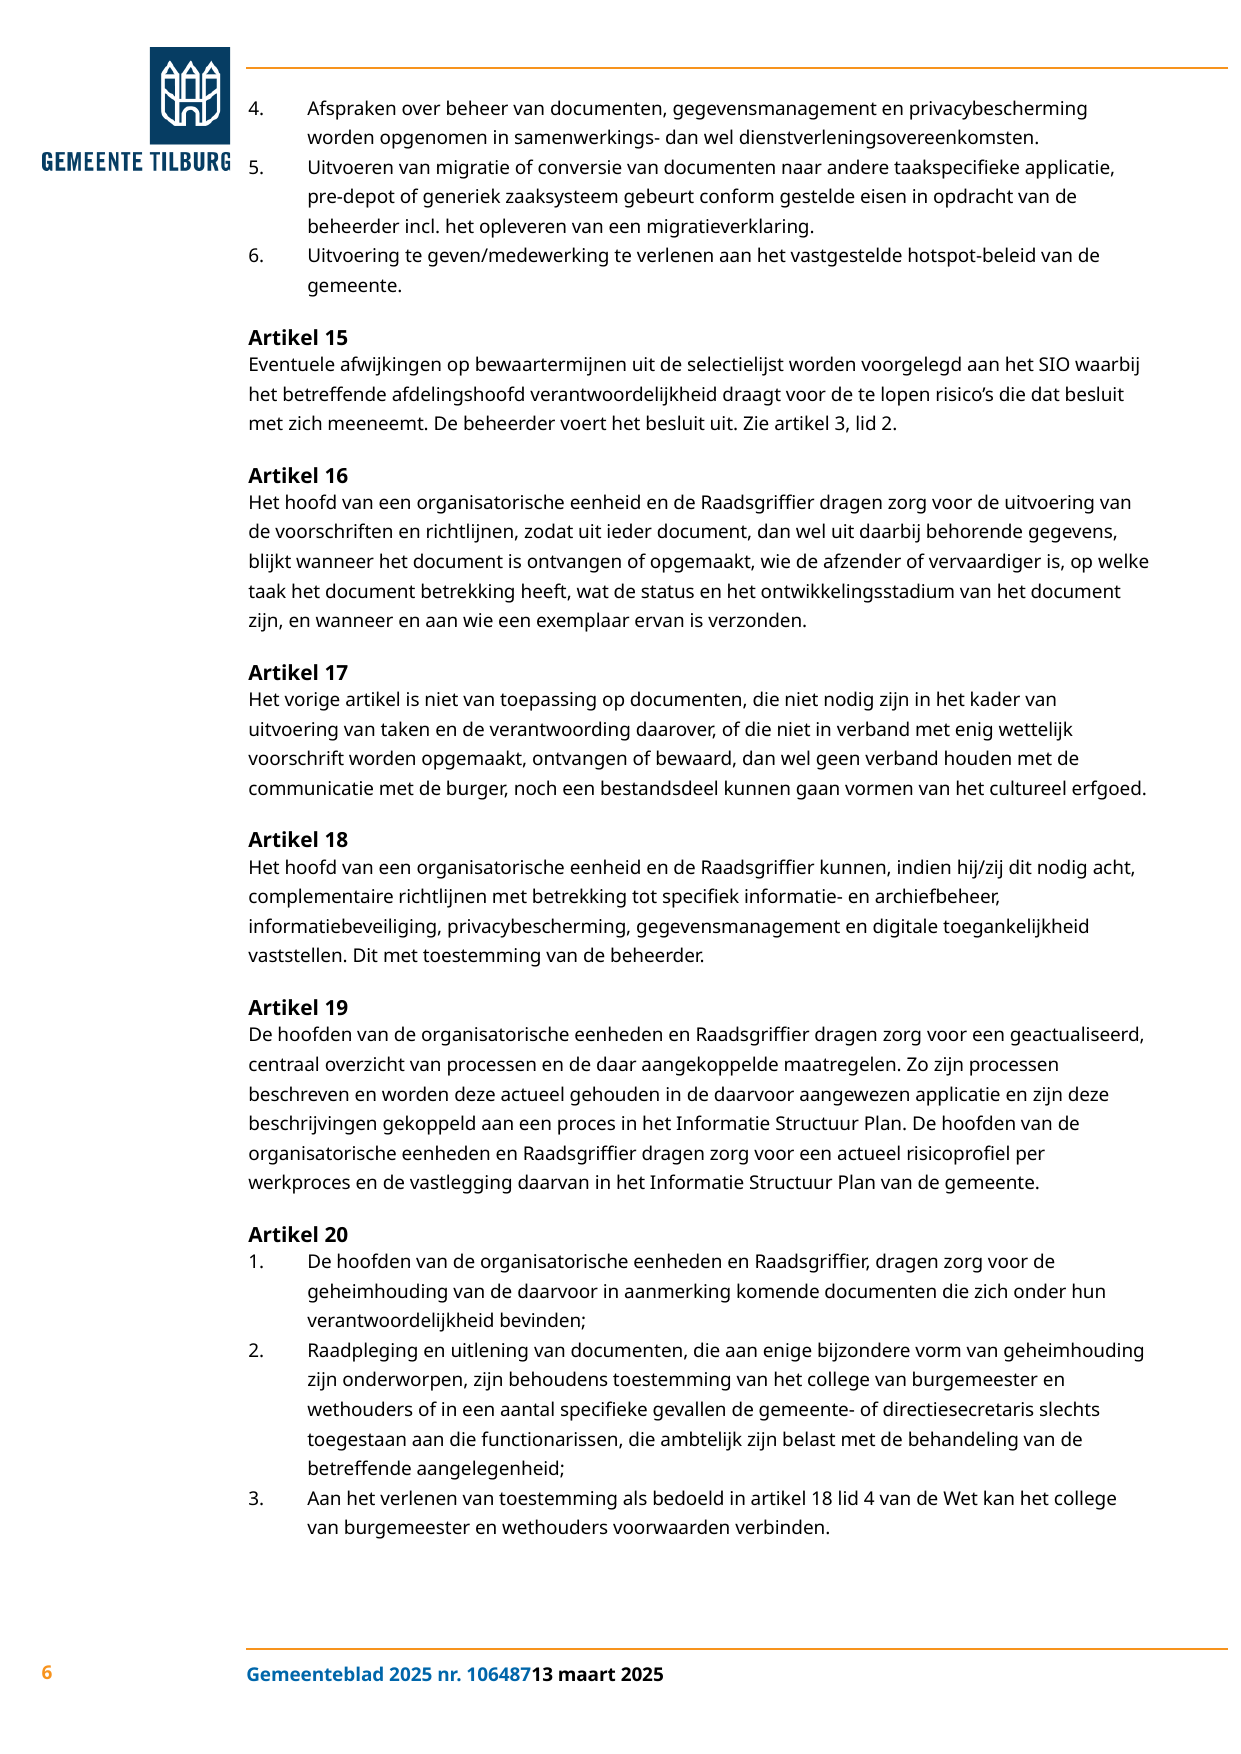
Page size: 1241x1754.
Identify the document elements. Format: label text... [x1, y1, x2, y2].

text Het hoofd van een organisatorische eenheid en de Raadsgriffier dragen zorg voor de uitvoering van de voorschriften en richtlijnen, zodat uit ieder document, dan wel uit daarbij behorende gegevens, blijkt wanneer het document is ontvangen of opgemaakt, wie de afzender of vervaardiger is, op welke taak het document betrekking heeft, wat de status en het ontwikkelingsstadium van het document zijn, en wanneer en aan wie een exemplaar ervan is verzonden. [248, 489, 1152, 633]
text Artikel 16 [248, 461, 1152, 489]
list De hoofden van de organisatorische eenheden en Raadsgriffier, dragen zorg voor de geheimhouding van de daarvoor in aanmerking komende documenten die zich onder hun verantwoordelijkheid bevinden; [248, 1248, 1152, 1333]
text De hoofden van de organisatorische eenheden en Raadsgriffier dragen zorg voor een geactualiseerd, centraal overzicht van processen en de daar aangekoppelde maatregelen. Zo zijn processen beschreven en worden deze actueel gehouden in de daarvoor aangewezen applicatie en zijn deze beschrijvingen gekoppeld aan een proces in het Informatie Structuur Plan. De hoofden van de organisatorische eenheden en Raadsgriffier dragen zorg voor een actueel risicoprofiel per werkproces en de vastlegging daarvan in het Informatie Structuur Plan van de gemeente. [248, 1022, 1152, 1195]
picture [41, 47, 231, 172]
list Uitvoeren van migratie of conversie van documenten naar andere taakspecifieke applicatie, pre-depot of generiek zaaksysteem gebeurt conform gestelde eisen in opdracht van de beheerder incl. het opleveren van een migratieverklaring. [248, 154, 1152, 239]
list Raadpleging en uitlening van documenten, die aan enige bijzondere vorm van geheimhouding zijn onderworpen, zijn behoudens toestemming van het college van burgemeester en wethouders of in een aantal specifieke gevallen de gemeente- of directiesecretaris slechts toegestaan aan die functionarissen, die ambtelijk zijn belast met de behandeling van de betreffende aangelegenheid; [248, 1337, 1152, 1481]
text Het vorige artikel is niet van toepassing op documenten, die niet nodig zijn in het kader van uitvoering van taken en de verantwoording daarover, of die niet in verband met enig wettelijk voorschrift worden opgemaakt, ontvangen of bewaard, dan wel geen verband houden met de communicatie met de burger, noch een bestandsdeel kunnen gaan vormen van het cultureel erfgoed. [248, 686, 1152, 801]
text Eventuele afwijkingen op bewaartermijnen uit de selectielijst worden voorgelegd aan het SIO waarbij het betreffende afdelingshoofd verantwoordelijkheid draagt voor de te lopen risico’s die dat besluit met zich meeneemt. De beheerder voert het besluit uit. Zie artikel 3, lid 2. [248, 351, 1152, 436]
text Artikel 18 [248, 826, 1152, 854]
text Artikel 15 [248, 323, 1152, 351]
list Aan het verlenen van toestemming als bedoeld in artikel 18 lid 4 van de Wet kan het college van burgemeester en wethouders voorwaarden verbinden. [248, 1485, 1152, 1540]
list Uitvoering te geven/medewerking te verlenen aan het vastgestelde hotspot-beleid van de gemeente. [248, 243, 1152, 298]
text Artikel 17 [248, 658, 1152, 686]
text Artikel 20 [248, 1220, 1152, 1248]
text Het hoofd van een organisatorische eenheid en de Raadsgriffier kunnen, indien hij/zij dit nodig acht, complementaire richtlijnen met betrekking tot specifiek informatie- en archiefbeheer, informatiebeveiliging, privacybescherming, gegevensmanagement en digitale toegankelijkheid vaststellen. Dit met toestemming van de beheerder. [248, 854, 1152, 968]
list Afspraken over beheer van documenten, gegevensmanagement en privacybescherming worden opgenomen in samenwerkings- dan wel dienstverleningsovereenkomsten. [248, 95, 1152, 150]
text Artikel 19 [248, 993, 1152, 1022]
